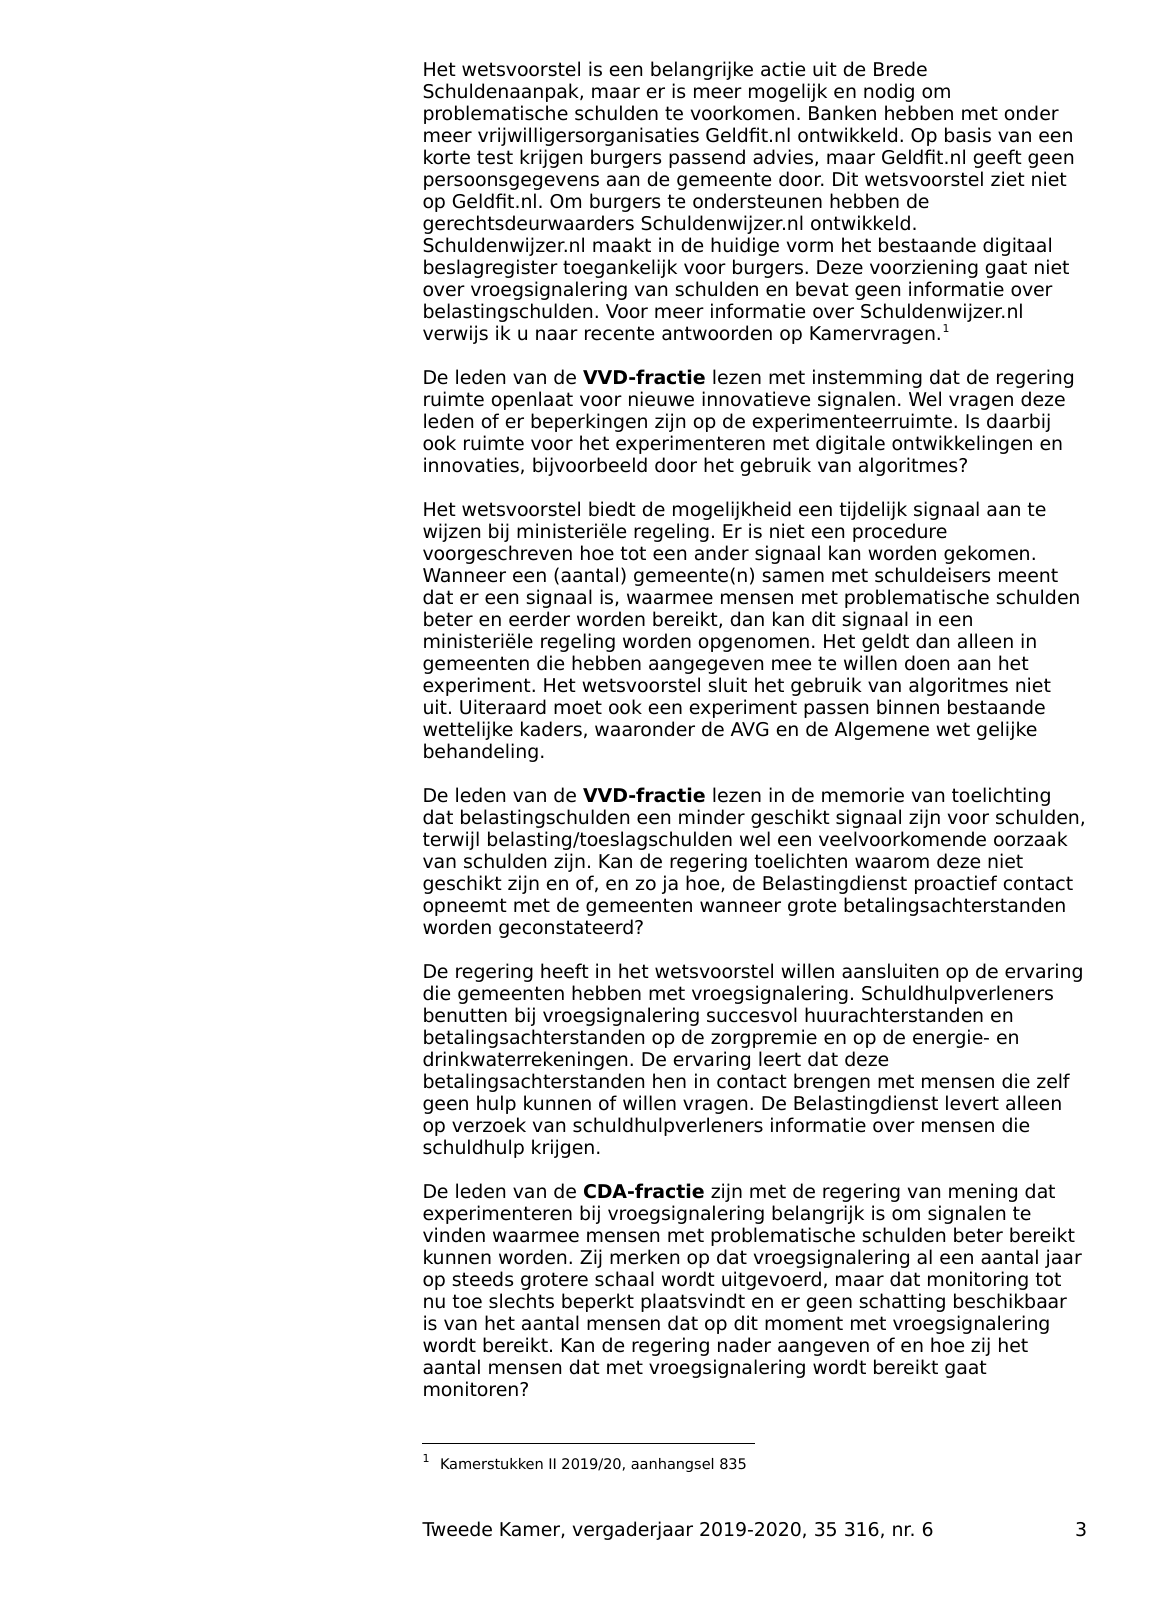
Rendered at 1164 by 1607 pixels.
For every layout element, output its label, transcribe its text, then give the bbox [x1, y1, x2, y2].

text De leden van de VVD-fractie lezen in de memorie van toelichting dat belastingschulden een minder geschikt signaal zijn voor schulden, terwijl belasting/toeslagschulden wel een veelvoorkomende oorzaak van schulden zijn. Kan de regering toelichten waarom deze niet geschikt zijn en of, en zo ja hoe, de Belastingdienst proactief contact opneemt met de gemeenten wanneer grote betalingsachterstanden worden geconstateerd? [422, 785, 1087, 939]
text Het wetsvoorstel is een belangrijke actie uit de Brede Schuldenaanpak, maar er is meer mogelijk en nodig om problematische schulden te voorkomen. Banken hebben met onder meer vrijwilligersorganisaties Geldfit.nl ontwikkeld. Op basis van een korte test krijgen burgers passend advies, maar Geldfit.nl geeft geen persoonsgegevens aan de gemeente door. Dit wetsvoorstel ziet niet op Geldfit.nl. Om burgers te ondersteunen hebben de gerechtsdeurwaarders Schuldenwijzer.nl ontwikkeld. Schuldenwijzer.nl maakt in de huidige vorm het bestaande digitaal beslagregister toegankelijk voor burgers. Deze voorziening gaat niet over vroegsignalering van schulden en bevat geen informatie over belastingschulden. Voor meer informatie over Schuldenwijzer.nl verwijs ik u naar recente antwoorden op Kamervragen. [422, 59, 1087, 345]
text Het wetsvoorstel biedt de mogelijkheid een tijdelijk signaal aan te wijzen bij ministeriële regeling. Er is niet een procedure voorgeschreven hoe tot een ander signaal kan worden gekomen. Wanneer een (aantal) gemeente(n) samen met schuldeisers meent dat er een signaal is, waarmee mensen met problematische schulden beter en eerder worden bereikt, dan kan dit signaal in een ministeriële regeling worden opgenomen. Het geldt dan alleen in gemeenten die hebben aangegeven mee te willen doen aan het experiment. Het wetsvoorstel sluit het gebruik van algoritmes niet uit. Uiteraard moet ook een experiment passen binnen bestaande wettelijke kaders, waaronder de AVG en de Algemene wet gelijke behandeling. [422, 499, 1087, 763]
text De regering heeft in het wetsvoorstel willen aansluiten op de ervaring die gemeenten hebben met vroegsignalering. Schuldhulpverleners benutten bij vroegsignalering succesvol huurachterstanden en betalingsachterstanden op de zorgpremie en op de energie- en drinkwaterrekeningen. De ervaring leert dat deze betalingsachterstanden hen in contact brengen met mensen die zelf geen hulp kunnen of willen vragen. De Belastingdienst levert alleen op verzoek van schuldhulpverleners informatie over mensen die schuldhulp krijgen. [422, 961, 1087, 1159]
text De leden van de CDA-fractie zijn met de regering van mening dat experimenteren bij vroegsignalering belangrijk is om signalen te vinden waarmee mensen met problematische schulden beter bereikt kunnen worden. Zij merken op dat vroegsignalering al een aantal jaar op steeds grotere schaal wordt uitgevoerd, maar dat monitoring tot nu toe slechts beperkt plaatsvindt en er geen schatting beschikbaar is van het aantal mensen dat op dit moment met vroegsignalering wordt bereikt. Kan de regering nader aangeven of en hoe zij het aantal mensen dat met vroegsignalering wordt bereikt gaat monitoren? [422, 1181, 1087, 1401]
text De leden van de VVD-fractie lezen met instemming dat de regering ruimte openlaat voor nieuwe innovatieve signalen. Wel vragen deze leden of er beperkingen zijn op de experimenteerruimte. Is daarbij ook ruimte voor het experimenteren met digitale ontwikkelingen en innovaties, bijvoorbeeld door het gebruik van algoritmes? [422, 367, 1087, 477]
text Kamerstukken II 2019/20, aanhangsel 835 [422, 1452, 1087, 1474]
